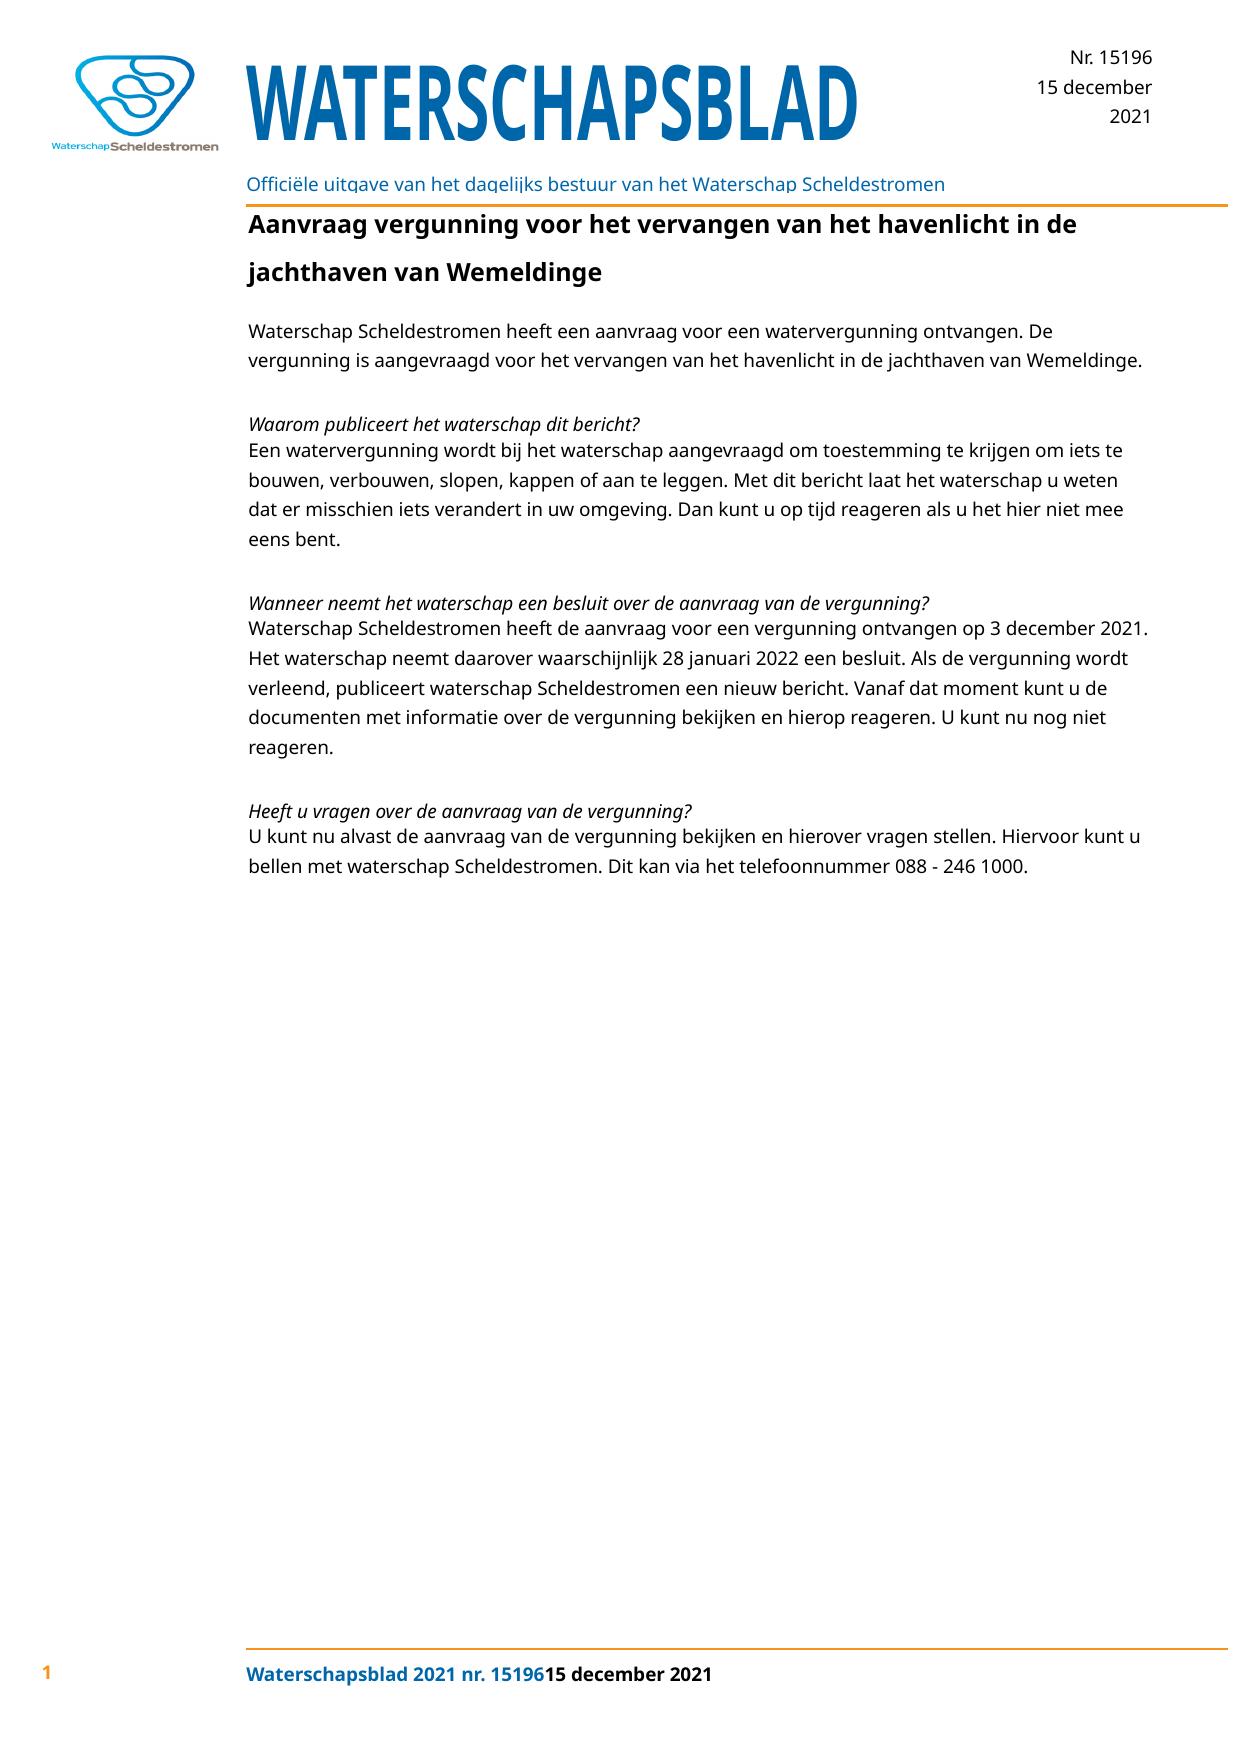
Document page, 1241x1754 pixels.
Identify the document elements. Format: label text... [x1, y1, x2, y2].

text Waterschap Scheldestromen heeft een aanvraag voor een watervergunning ontvangen. De vergunning is aangevraagd voor het vervangen van het havenlicht in de jachthaven van Wemeldinge. [248, 318, 1152, 373]
text Wanneer neemt het waterschap een besluit over de aanvraag van de vergunning? [248, 590, 1152, 616]
text Aanvraag vergunning voor het vervangen van het havenlicht in de jachthaven van Wemeldinge [248, 207, 1152, 288]
text Heeft u vragen over de aanvraag van de vergunning? [248, 798, 1152, 824]
text Waterschap Scheldestromen heeft de aanvraag voor een vergunning ontvangen op 3 december 2021. Het waterschap neemt daarover waarschijnlijk 28 januari 2022 een besluit. Als de vergunning wordt verleend, publiceert waterschap Scheldestromen een nieuw bericht. Vanaf dat moment kunt u de documenten met informatie over de vergunning bekijken en hierop reageren. U kunt nu nog niet reageren. [248, 616, 1152, 760]
text Waarom publiceert het waterschap dit bericht? [248, 411, 1152, 437]
text Een watervergunning wordt bij het waterschap aangevraagd om toestemming te krijgen om iets te bouwen, verbouwen, slopen, kappen of aan te leggen. Met dit bericht laat het waterschap u weten dat er misschien iets verandert in uw omgeving. Dan kunt u op tijd reageren als u het hier niet mee eens bent. [248, 437, 1152, 552]
text U kunt nu alvast de aanvraag van de vergunning bekijken en hierover vragen stellen. Hiervoor kunt u bellen met waterschap Scheldestromen. Dit kan via het telefoonnummer 088 - 246 1000. [248, 824, 1152, 879]
picture [41, 47, 231, 172]
